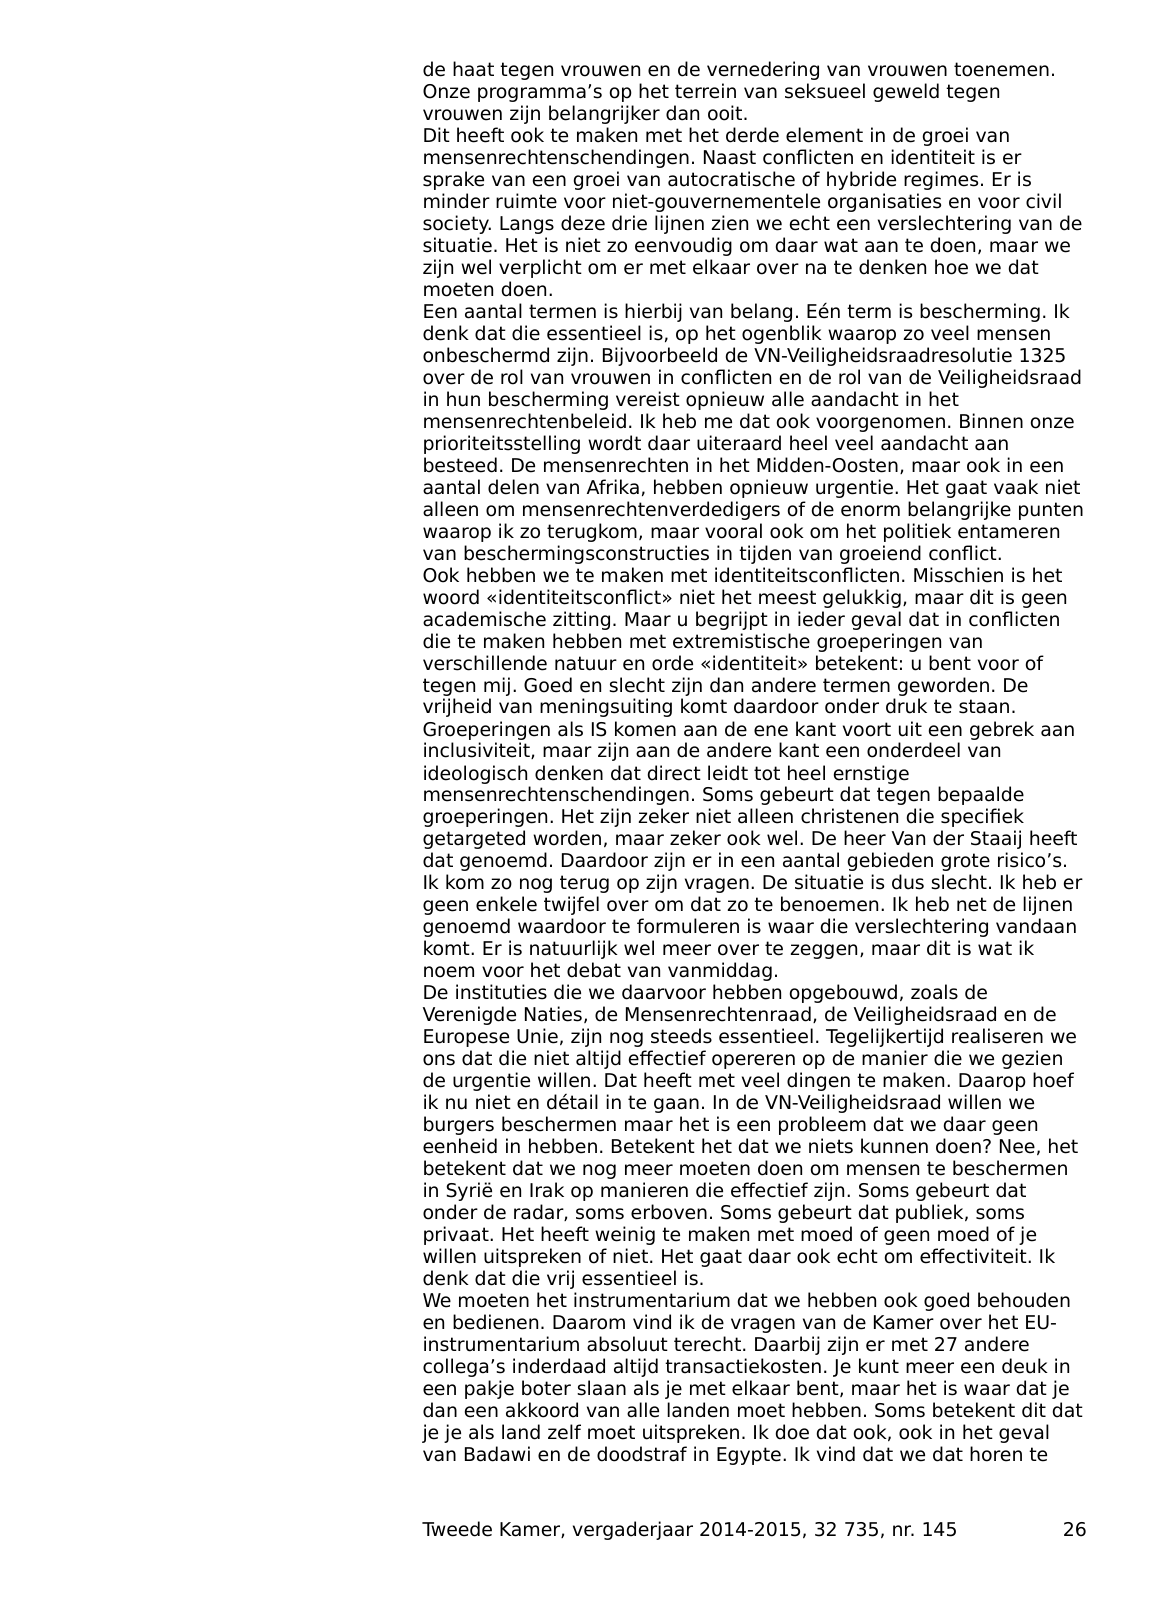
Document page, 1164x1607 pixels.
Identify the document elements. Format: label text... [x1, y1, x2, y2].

text Ook hebben we te maken met identiteitsconflicten. Misschien is het woord «identiteitsconflict» niet het meest gelukkig, maar dit is geen academische zitting. Maar u begrijpt in ieder geval dat in conflicten die te maken hebben met extremistische groeperingen van verschillende natuur en orde «identiteit» betekent: u bent voor of tegen mij. Goed en slecht zijn dan andere termen geworden. De vrijheid van meningsuiting komt daardoor onder druk te staan. Groeperingen als IS komen aan de ene kant voort uit een gebrek aan inclusiviteit, maar zijn aan de andere kant een onderdeel van ideologisch denken dat direct leidt tot heel ernstige mensenrechtenschendingen. Soms gebeurt dat tegen bepaalde groeperingen. Het zijn zeker niet alleen christenen die specifiek getargeted worden, maar zeker ook wel. De heer Van der Staaij heeft dat genoemd. Daardoor zijn er in een aantal gebieden grote risico’s. Ik kom zo nog terug op zijn vragen. De situatie is dus slecht. Ik heb er geen enkele twijfel over om dat zo te benoemen. Ik heb net de lijnen genoemd waardoor te formuleren is waar die verslechtering vandaan komt. Er is natuurlijk wel meer over te zeggen, maar dit is wat ik noem voor het debat van vanmiddag. [422, 564, 1087, 982]
text We moeten het instrumentarium dat we hebben ook goed behouden en bedienen. Daarom vind ik de vragen van de Kamer over het EU-instrumentarium absoluut terecht. Daarbij zijn er met 27 andere collega’s inderdaad altijd transactiekosten. Je kunt meer een deuk in een pakje boter slaan als je met elkaar bent, maar het is waar dat je dan een akkoord van alle landen moet hebben. Soms betekent dit dat je je als land zelf moet uitspreken. Ik doe dat ook, ook in het geval van Badawi en de doodstraf in Egypte. Ik vind dat we dat horen te [422, 1290, 1087, 1466]
text Dit heeft ook te maken met het derde element in de groei van mensenrechtenschendingen. Naast conflicten en identiteit is er sprake van een groei van autocratische of hybride regimes. Er is minder ruimte voor niet-gouvernementele organisaties en voor civil society. Langs deze drie lijnen zien we echt een verslechtering van de situatie. Het is niet zo eenvoudig om daar wat aan te doen, maar we zijn wel verplicht om er met elkaar over na te denken hoe we dat moeten doen. [422, 125, 1087, 301]
text Een aantal termen is hierbij van belang. Eén term is bescherming. Ik denk dat die essentieel is, op het ogenblik waarop zo veel mensen onbeschermd zijn. Bijvoorbeeld de VN-Veiligheidsraadresolutie 1325 over de rol van vrouwen in conflicten en de rol van de Veiligheidsraad in hun bescherming vereist opnieuw alle aandacht in het mensenrechtenbeleid. Ik heb me dat ook voorgenomen. Binnen onze prioriteitsstelling wordt daar uiteraard heel veel aandacht aan besteed. De mensenrechten in het Midden-Oosten, maar ook in een aantal delen van Afrika, hebben opnieuw urgentie. Het gaat vaak niet alleen om mensenrechtenverdedigers of de enorm belangrijke punten waarop ik zo terugkom, maar vooral ook om het politiek entameren van beschermingsconstructies in tijden van groeiend conflict. [422, 301, 1087, 564]
text De instituties die we daarvoor hebben opgebouwd, zoals de Verenigde Naties, de Mensenrechtenraad, de Veiligheidsraad en de Europese Unie, zijn nog steeds essentieel. Tegelijkertijd realiseren we ons dat die niet altijd effectief opereren op de manier die we gezien de urgentie willen. Dat heeft met veel dingen te maken. Daarop hoef ik nu niet en détail in te gaan. In de VN-Veiligheidsraad willen we burgers beschermen maar het is een probleem dat we daar geen eenheid in hebben. Betekent het dat we niets kunnen doen? Nee, het betekent dat we nog meer moeten doen om mensen te beschermen in Syrië en Irak op manieren die effectief zijn. Soms gebeurt dat onder de radar, soms erboven. Soms gebeurt dat publiek, soms privaat. Het heeft weinig te maken met moed of geen moed of je willen uitspreken of niet. Het gaat daar ook echt om effectiviteit. Ik denk dat die vrij essentieel is. [422, 982, 1087, 1290]
text de haat tegen vrouwen en de vernedering van vrouwen toenemen. Onze programma’s op het terrein van seksueel geweld tegen vrouwen zijn belangrijker dan ooit. [422, 59, 1087, 125]
